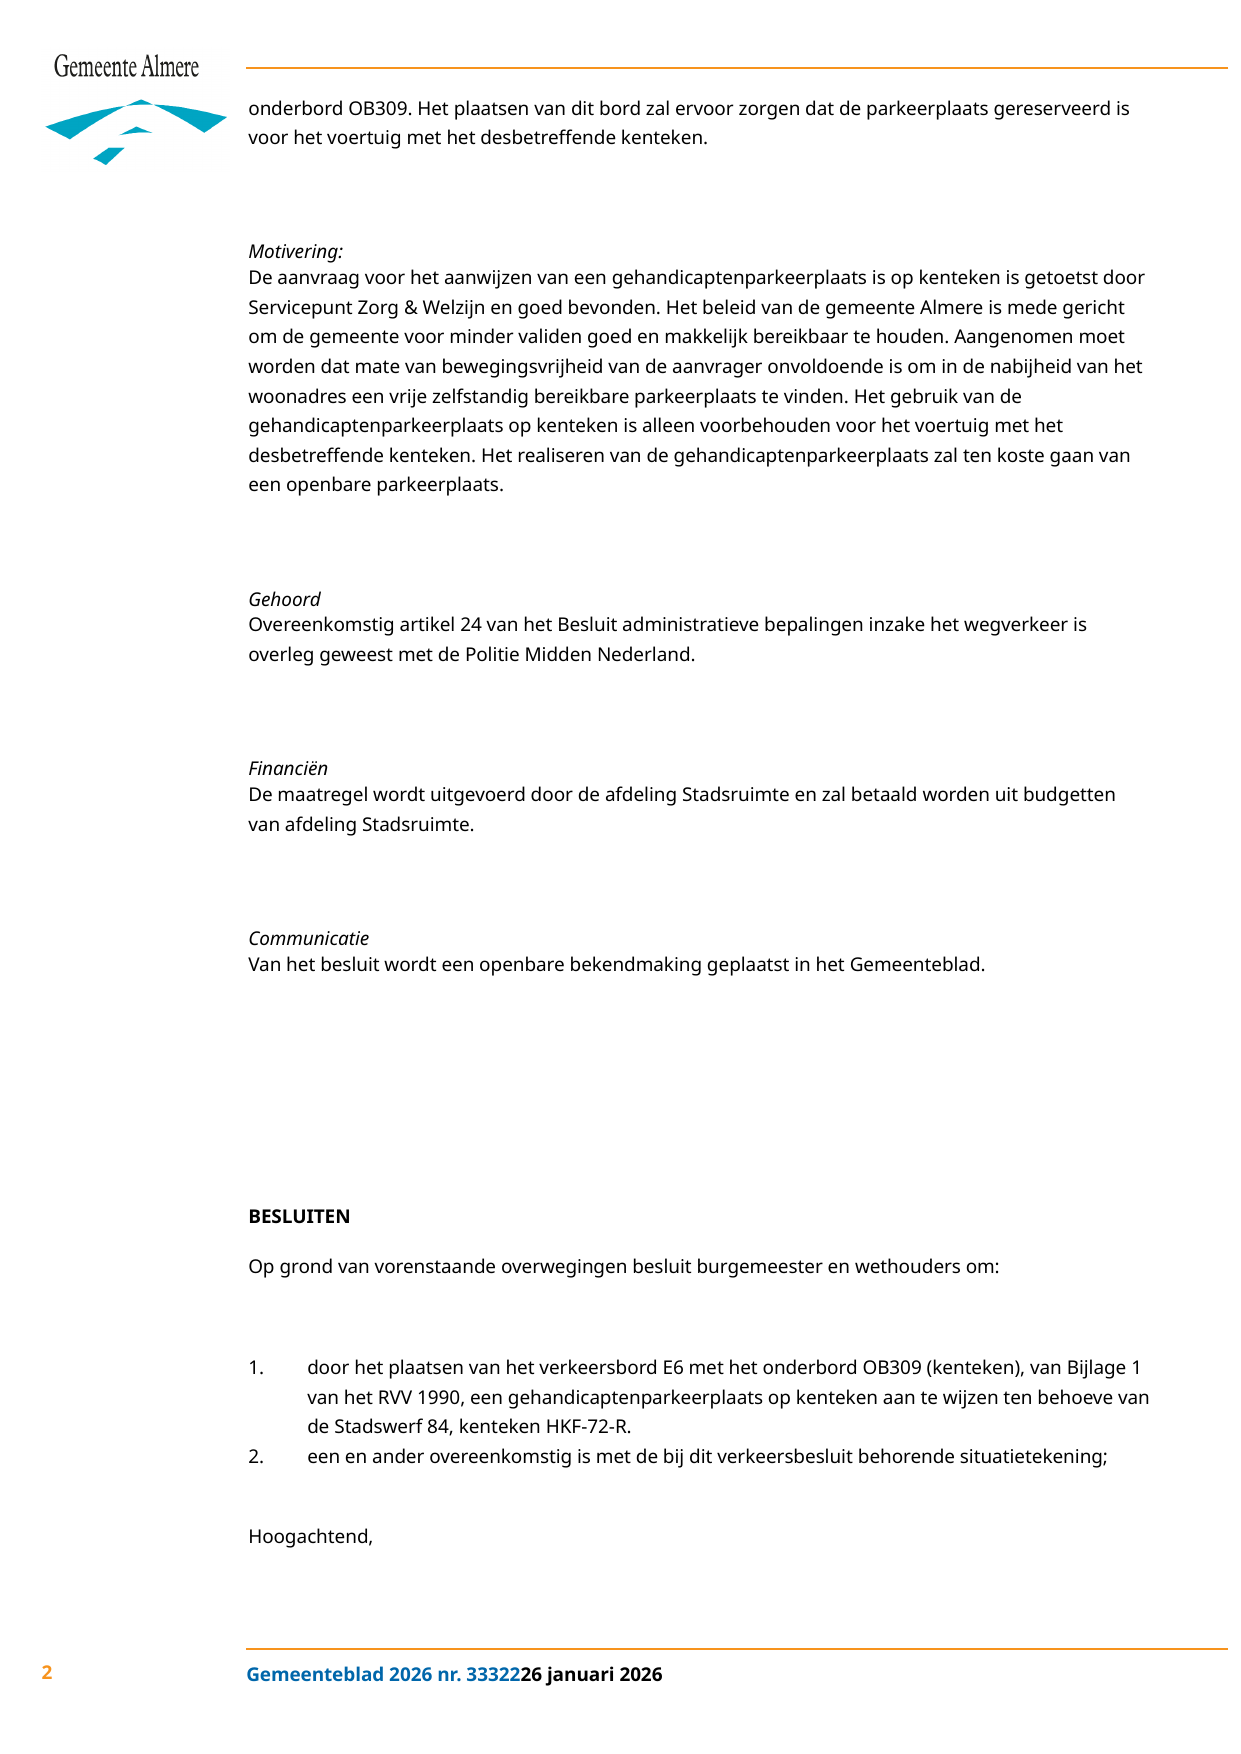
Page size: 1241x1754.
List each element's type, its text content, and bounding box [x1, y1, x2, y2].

text De aanvraag voor het aanwijzen van een gehandicaptenparkeerplaats is op kenteken is getoetst door Servicepunt Zorg & Welzijn en goed bevonden. Het beleid van de gemeente Almere is mede gericht om de gemeente voor minder validen goed en makkelijk bereikbaar te houden. Aangenomen moet worden dat mate van bewegingsvrijheid van de aanvrager onvoldoende is om in de nabijheid van het woonadres een vrije zelfstandig bereikbare parkeerplaats te vinden. Het gebruik van de gehandicaptenparkeerplaats op kenteken is alleen voorbehouden voor het voertuig met het desbetreffende kenteken. Het realiseren van de gehandicaptenparkeerplaats zal ten koste gaan van een openbare parkeerplaats. [248, 264, 1152, 497]
list door het plaatsen van het verkeersbord E6 met het onderbord OB309 (kenteken), van Bijlage 1 van het RVV 1990, een gehandicaptenparkeerplaats op kenteken aan te wijzen ten behoeve van de Stadswerf 84, kenteken HKF-72-R. [248, 1354, 1152, 1439]
text onderbord OB309. Het plaatsen van dit bord zal ervoor zorgen dat de parkeerplaats gereserveerd is voor het voertuig met het desbetreffende kenteken. [248, 95, 1152, 150]
text Op grond van vorenstaande overwegingen besluit burgemeester en wethouders om: [248, 1253, 1152, 1279]
text Gehoord [248, 586, 1152, 612]
text Financiën [248, 756, 1152, 781]
text BESLUITEN [248, 1203, 1152, 1229]
text Overeenkomstig artikel 24 van het Besluit administratieve bepalingen inzake het wegverkeer is overleg geweest met de Politie Midden Nederland. [248, 612, 1152, 667]
text Communicatie [248, 925, 1152, 951]
picture [41, 47, 231, 172]
text Motivering: [248, 239, 1152, 264]
text Van het besluit wordt een openbare bekendmaking geplaatst in het Gemeenteblad. [248, 951, 1152, 977]
text Hoogachtend, [248, 1523, 1152, 1549]
list een en ander overeenkomstig is met de bij dit verkeersbesluit behorende situatietekening; [248, 1443, 1152, 1469]
text De maatregel wordt uitgevoerd door de afdeling Stadsruimte en zal betaald worden uit budgetten van afdeling Stadsruimte. [248, 781, 1152, 837]
